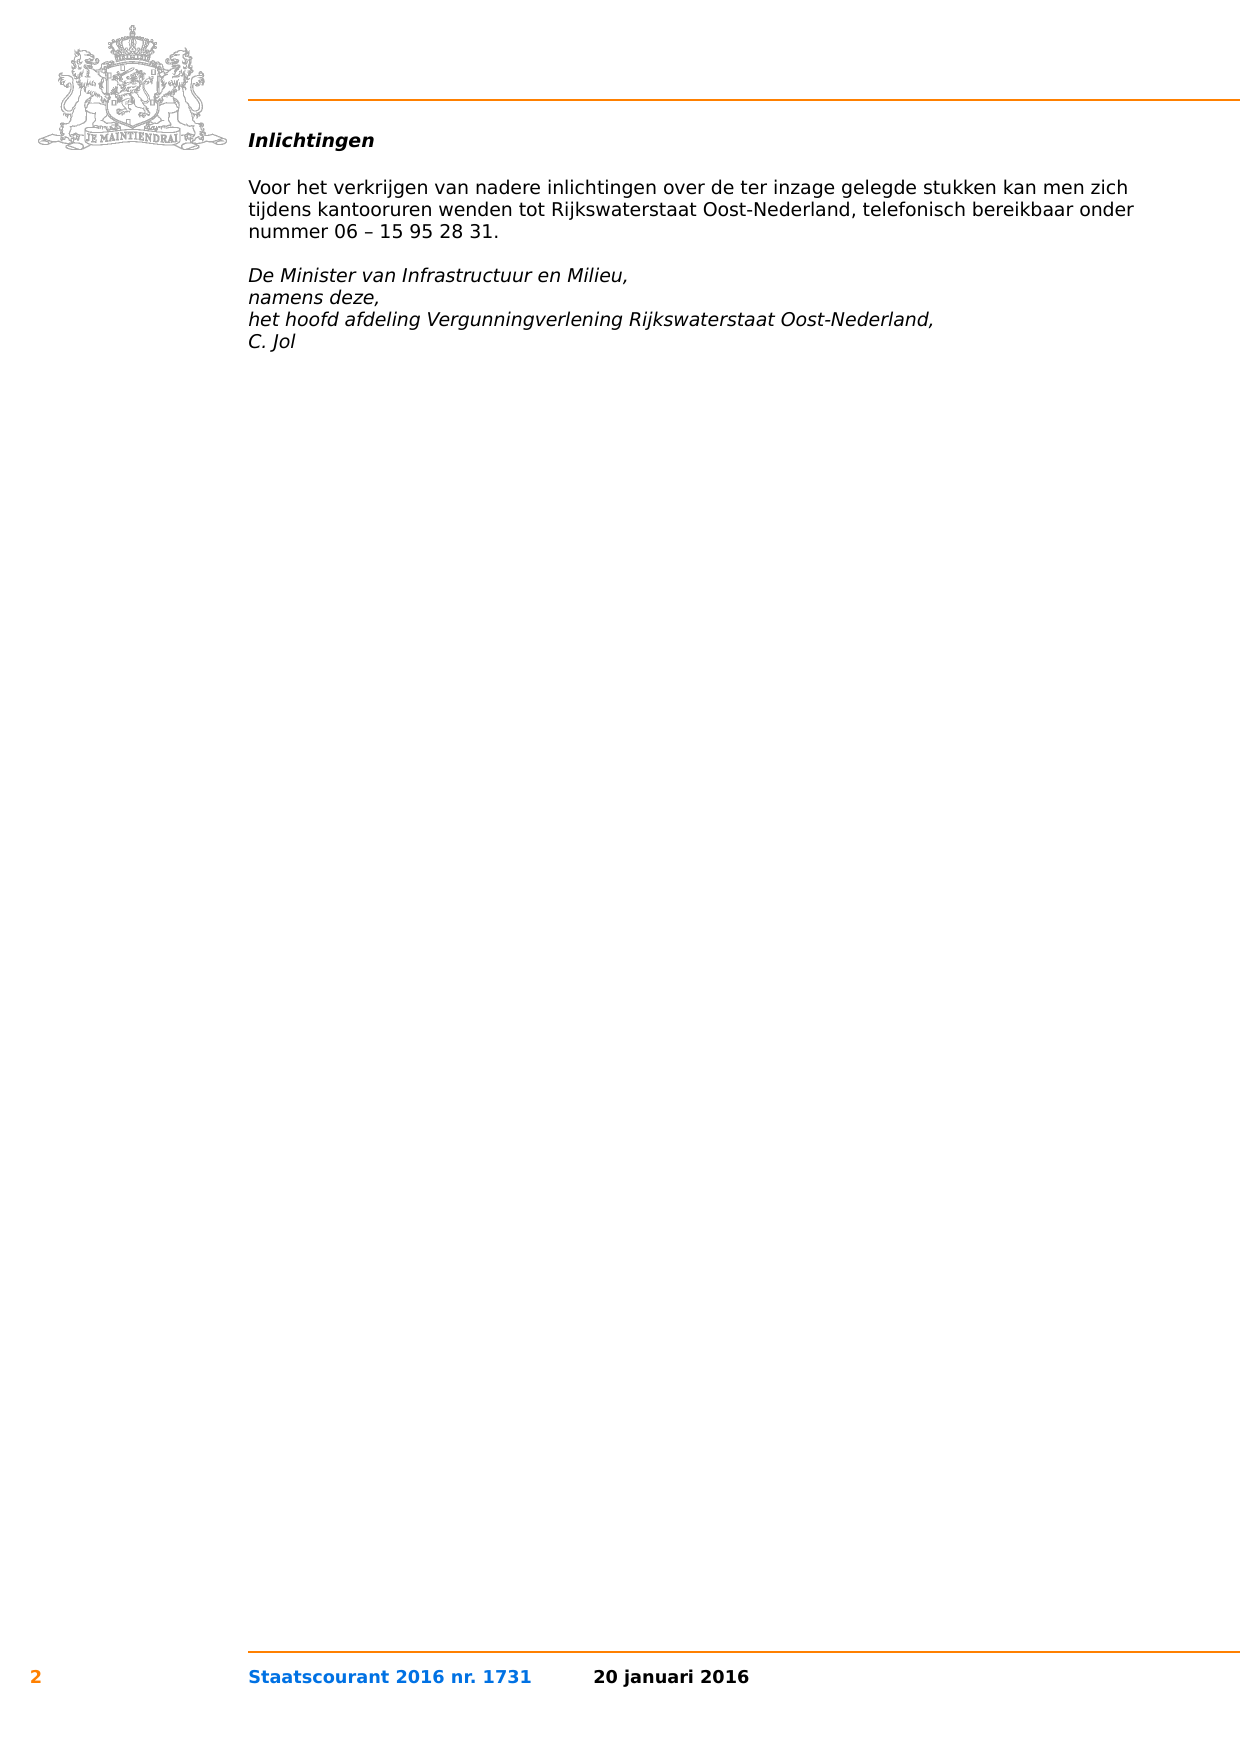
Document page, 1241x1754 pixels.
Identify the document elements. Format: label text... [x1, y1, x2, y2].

picture [38, 25, 227, 150]
text Voor het verkrijgen van nadere inlichtingen over de ter inzage gelegde stukken kan men zich tijdens kantooruren wenden tot Rijkswaterstaat Oost-Nederland, telefonisch bereikbaar onder nummer 06 – 15 95 28 31. [248, 177, 1163, 243]
text De Minister van Infrastructuur en Milieu, namens deze, het hoofd afdeling Vergunningverlening Rijkswaterstaat Oost-Nederland, C. Jol [248, 265, 1163, 353]
subtitle Inlichtingen [248, 130, 1163, 152]
